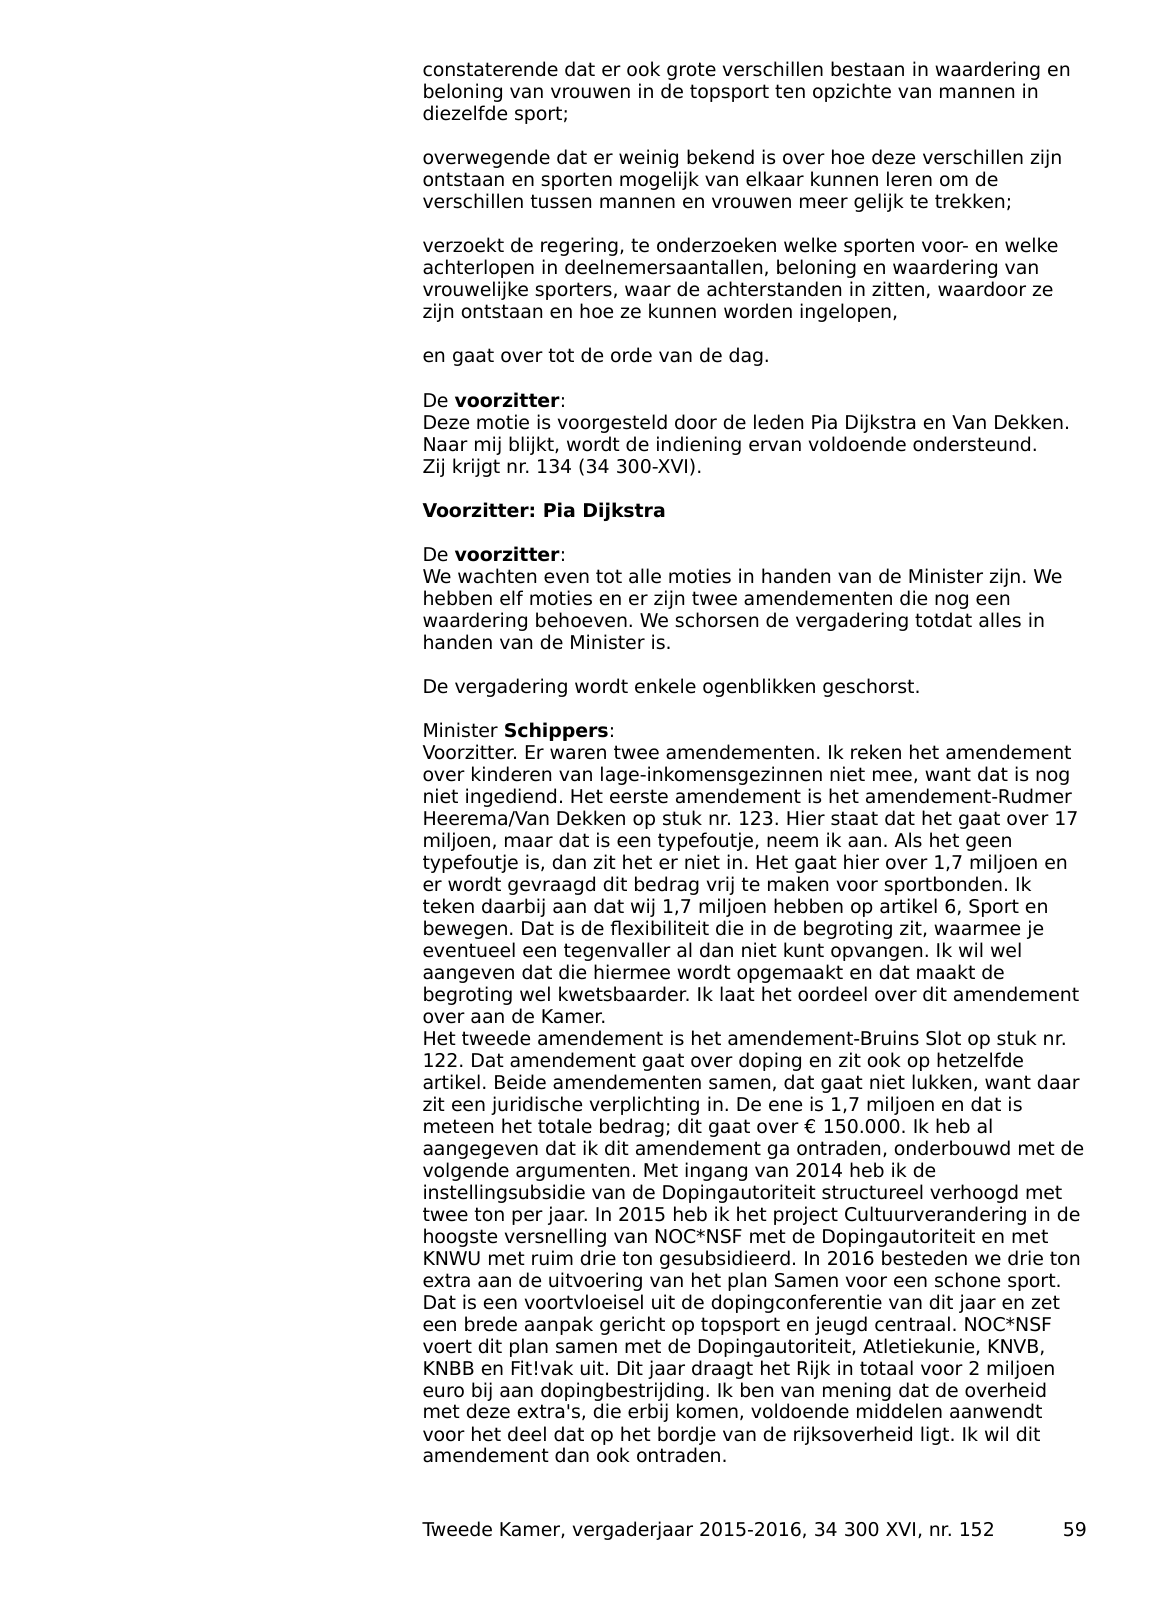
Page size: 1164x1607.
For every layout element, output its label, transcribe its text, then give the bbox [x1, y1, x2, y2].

text We wachten even tot alle moties in handen van de Minister zijn. We hebben elf moties en er zijn twee amendementen die nog een waardering behoeven. We schorsen de vergadering totdat alles in handen van de Minister is. [422, 566, 1087, 654]
text De voorzitter: [422, 389, 1087, 412]
text en gaat over tot de orde van de dag. [422, 345, 1087, 367]
text Minister Schippers: [422, 720, 1087, 742]
text De voorzitter: [422, 544, 1087, 566]
text Zij krijgt nr. 134 (34 300-XVI). [422, 456, 1087, 477]
subtitle Voorzitter: Pia Dijkstra [422, 500, 1087, 522]
text Voorzitter. Er waren twee amendementen. Ik reken het amendement over kinderen van lage-inkomensgezinnen niet mee, want dat is nog niet ingediend. Het eerste amendement is het amendement-Rudmer Heerema/Van Dekken op stuk nr. 123. Hier staat dat het gaat over 17 miljoen, maar dat is een typefoutje, neem ik aan. Als het geen typefoutje is, dan zit het er niet in. Het gaat hier over 1,7 miljoen en er wordt gevraagd dit bedrag vrij te maken voor sportbonden. Ik teken daarbij aan dat wij 1,7 miljoen hebben op artikel 6, Sport en bewegen. Dat is de flexibiliteit die in de begroting zit, waarmee je eventueel een tegenvaller al dan niet kunt opvangen. Ik wil wel aangeven dat die hiermee wordt opgemaakt en dat maakt de begroting wel kwetsbaarder. Ik laat het oordeel over dit amendement over aan de Kamer. [422, 742, 1087, 1028]
text overwegende dat er weinig bekend is over hoe deze verschillen zijn ontstaan en sporten mogelijk van elkaar kunnen leren om de verschillen tussen mannen en vrouwen meer gelijk te trekken; [422, 147, 1087, 213]
text Het tweede amendement is het amendement-Bruins Slot op stuk nr. 122. Dat amendement gaat over doping en zit ook op hetzelfde artikel. Beide amendementen samen, dat gaat niet lukken, want daar zit een juridische verplichting in. De ene is 1,7 miljoen en dat is meteen het totale bedrag; dit gaat over € 150.000. Ik heb al aangegeven dat ik dit amendement ga ontraden, onderbouwd met de volgende argumenten. Met ingang van 2014 heb ik de instellingsubsidie van de Dopingautoriteit structureel verhoogd met twee ton per jaar. In 2015 heb ik het project Cultuurverandering in de hoogste versnelling van NOC*NSF met de Dopingautoriteit en met KNWU met ruim drie ton gesubsidieerd. In 2016 besteden we drie ton extra aan de uitvoering van het plan Samen voor een schone sport. Dat is een voortvloeisel uit de dopingconferentie van dit jaar en zet een brede aanpak gericht op topsport en jeugd centraal. NOC*NSF voert dit plan samen met de Dopingautoriteit, Atletiekunie, KNVB, KNBB en Fit!vak uit. Dit jaar draagt het Rijk in totaal voor 2 miljoen euro bij aan dopingbestrijding. Ik ben van mening dat de overheid met deze extra's, die erbij komen, voldoende middelen aanwendt voor het deel dat op het bordje van de rijksoverheid ligt. Ik wil dit amendement dan ook ontraden. [422, 1028, 1087, 1467]
text Deze motie is voorgesteld door de leden Pia Dijkstra en Van Dekken. Naar mij blijkt, wordt de indiening ervan voldoende ondersteund. [422, 412, 1087, 456]
text De vergadering wordt enkele ogenblikken geschorst. [422, 676, 1087, 698]
text verzoekt de regering, te onderzoeken welke sporten voor- en welke achterlopen in deelnemersaantallen, beloning en waardering van vrouwelijke sporters, waar de achterstanden in zitten, waardoor ze zijn ontstaan en hoe ze kunnen worden ingelopen, [422, 235, 1087, 323]
text constaterende dat er ook grote verschillen bestaan in waardering en beloning van vrouwen in de topsport ten opzichte van mannen in diezelfde sport; [422, 59, 1087, 125]
